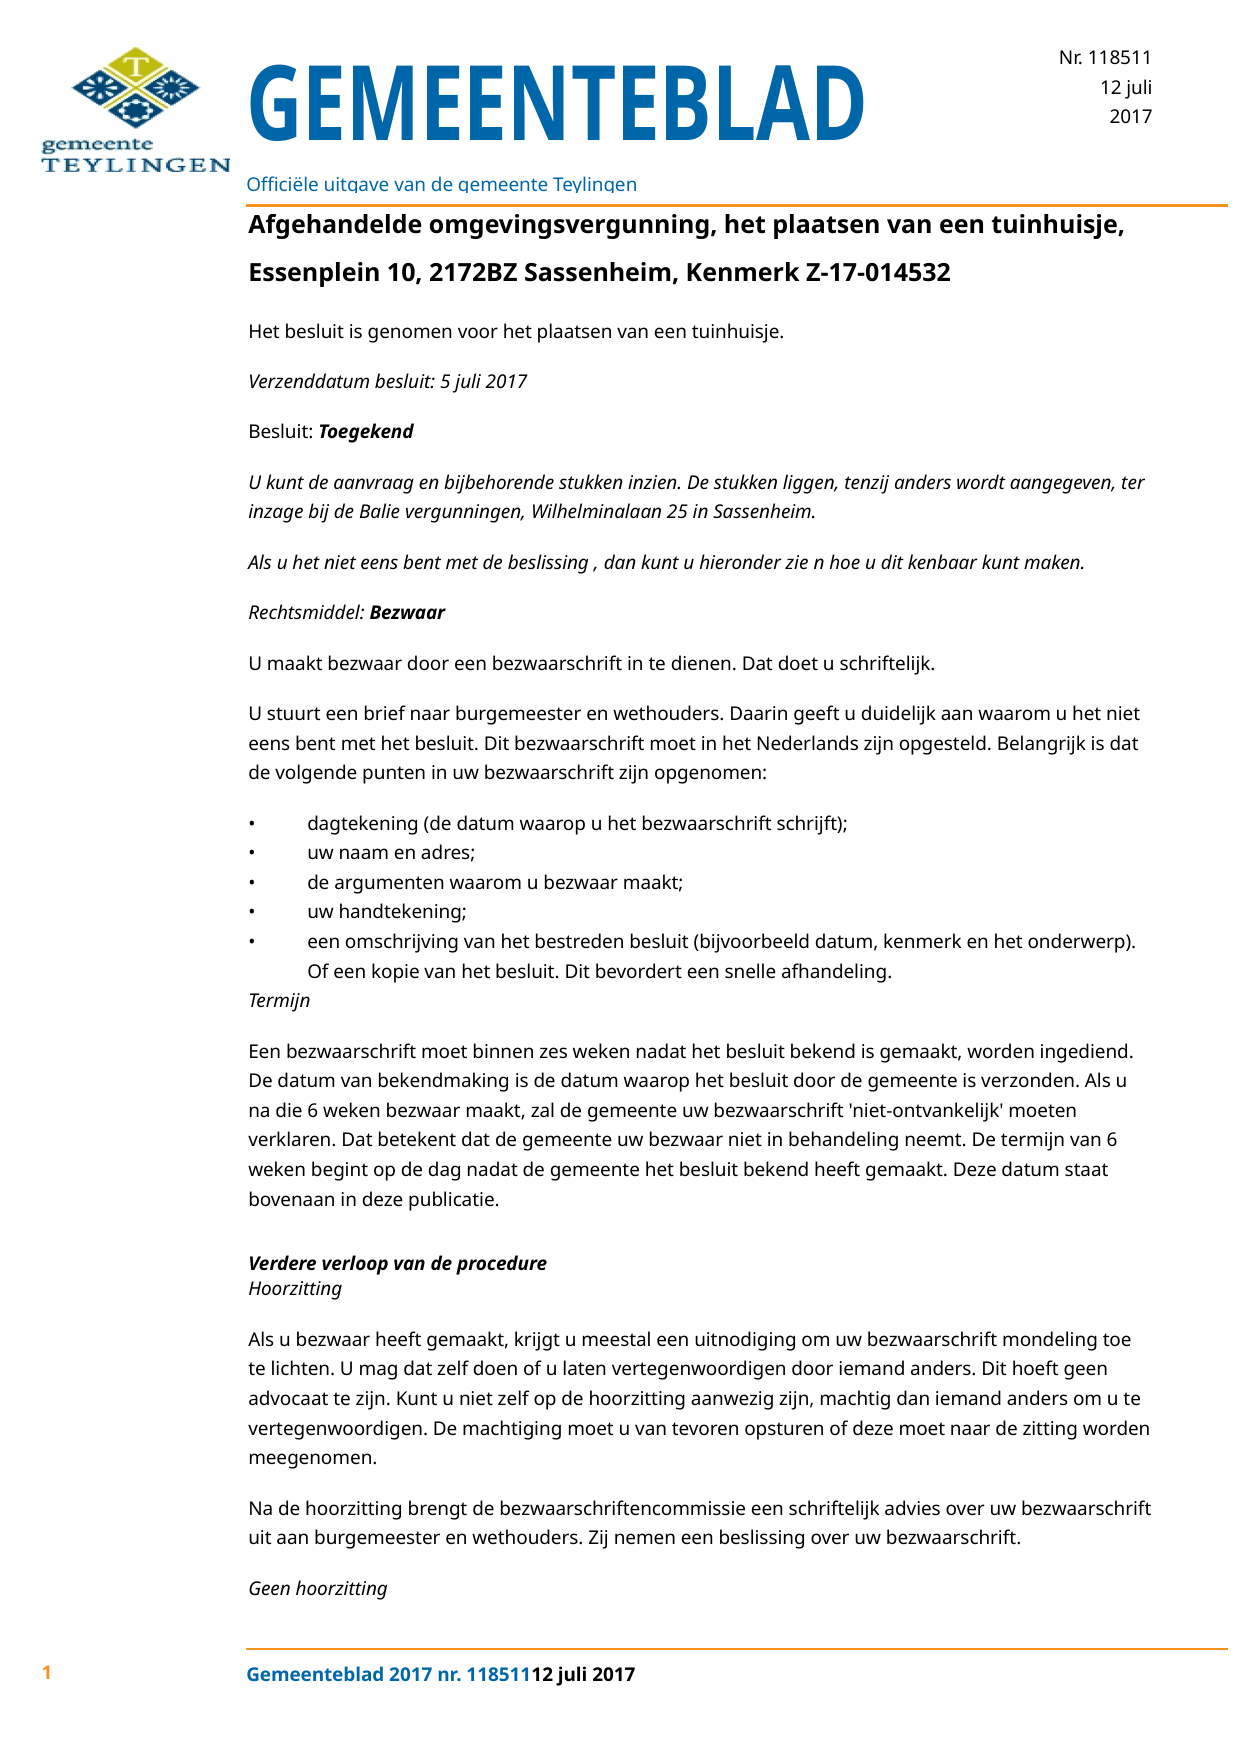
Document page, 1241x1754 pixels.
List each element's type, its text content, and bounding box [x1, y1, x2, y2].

list een omschrijving van het bestreden besluit (bijvoorbeeld datum, kenmerk en het onderwerp). Of een kopie van het besluit. Dit bevordert een snelle afhandeling. [248, 928, 1152, 984]
picture [41, 47, 231, 172]
text U maakt bezwaar door een bezwaarschrift in te dienen. Dat doet u schriftelijk. [248, 650, 1152, 676]
text Rechtsmiddel: Bezwaar [248, 599, 1152, 625]
text Het besluit is genomen voor het plaatsen van een tuinhuisje. [248, 318, 1152, 344]
text Na de hoorzitting brengt de bezwaarschriftencommissie een schriftelijk advies over uw bezwaarschrift uit aan burgemeester en wethouders. Zij nemen een beslissing over uw bezwaarschrift. [248, 1495, 1152, 1550]
text Een bezwaarschrift moet binnen zes weken nadat het besluit bekend is gemaakt, worden ingediend. De datum van bekendmaking is de datum waarop het besluit door de gemeente is verzonden. Als u na die 6 weken bezwaar maakt, zal de gemeente uw bezwaarschrift 'niet-ontvankelijk' moeten verklaren. Dat betekent dat de gemeente uw bezwaar niet in behandeling neemt. De termijn van 6 weken begint op de dag nadat de gemeente het besluit bekend heeft gemaakt. Deze datum staat bovenaan in deze publicatie. [248, 1038, 1152, 1212]
list uw handtekening; [248, 899, 1152, 924]
text Besluit: Toegekend [248, 419, 1152, 444]
text Geen hoorzitting [248, 1575, 1152, 1600]
text Verdere verloop van de procedure [248, 1250, 1152, 1276]
text Afgehandelde omgevingsvergunning, het plaatsen van een tuinhuisje, Essenplein 10, 2172BZ Sassenheim, Kenmerk Z-17-014532 [248, 207, 1152, 288]
list de argumenten waarom u bezwaar maakt; [248, 869, 1152, 895]
text Hoorzitting [248, 1276, 1152, 1301]
list uw naam en adres; [248, 839, 1152, 865]
text Verzenddatum besluit: 5 juli 2017 [248, 368, 1152, 394]
text U kunt de aanvraag en bijbehorende stukken inzien. De stukken liggen, tenzij anders wordt aangegeven, ter inzage bij de Balie vergunningen, Wilhelminalaan 25 in Sassenheim. [248, 469, 1152, 524]
text Termijn [248, 987, 1152, 1013]
list dagtekening (de datum waarop u het bezwaarschrift schrijft); [248, 810, 1152, 836]
text U stuurt een brief naar burgemeester en wethouders. Daarin geeft u duidelijk aan waarom u het niet eens bent met het besluit. Dit bezwaarschrift moet in het Nederlands zijn opgesteld. Belangrijk is dat de volgende punten in uw bezwaarschrift zijn opgenomen: [248, 700, 1152, 785]
text Als u het niet eens bent met de beslissing , dan kunt u hieronder zie n hoe u dit kenbaar kunt maken. [248, 549, 1152, 575]
text Als u bezwaar heeft gemaakt, krijgt u meestal een uitnodiging om uw bezwaarschrift mondeling toe te lichten. U mag dat zelf doen of u laten vertegenwoordigen door iemand anders. Dit hoeft geen advocaat te zijn. Kunt u niet zelf op de hoorzitting aanwezig zijn, machtig dan iemand anders om u te vertegenwoordigen. De machtiging moet u van tevoren opsturen of deze moet naar de zitting worden meegenomen. [248, 1326, 1152, 1470]
